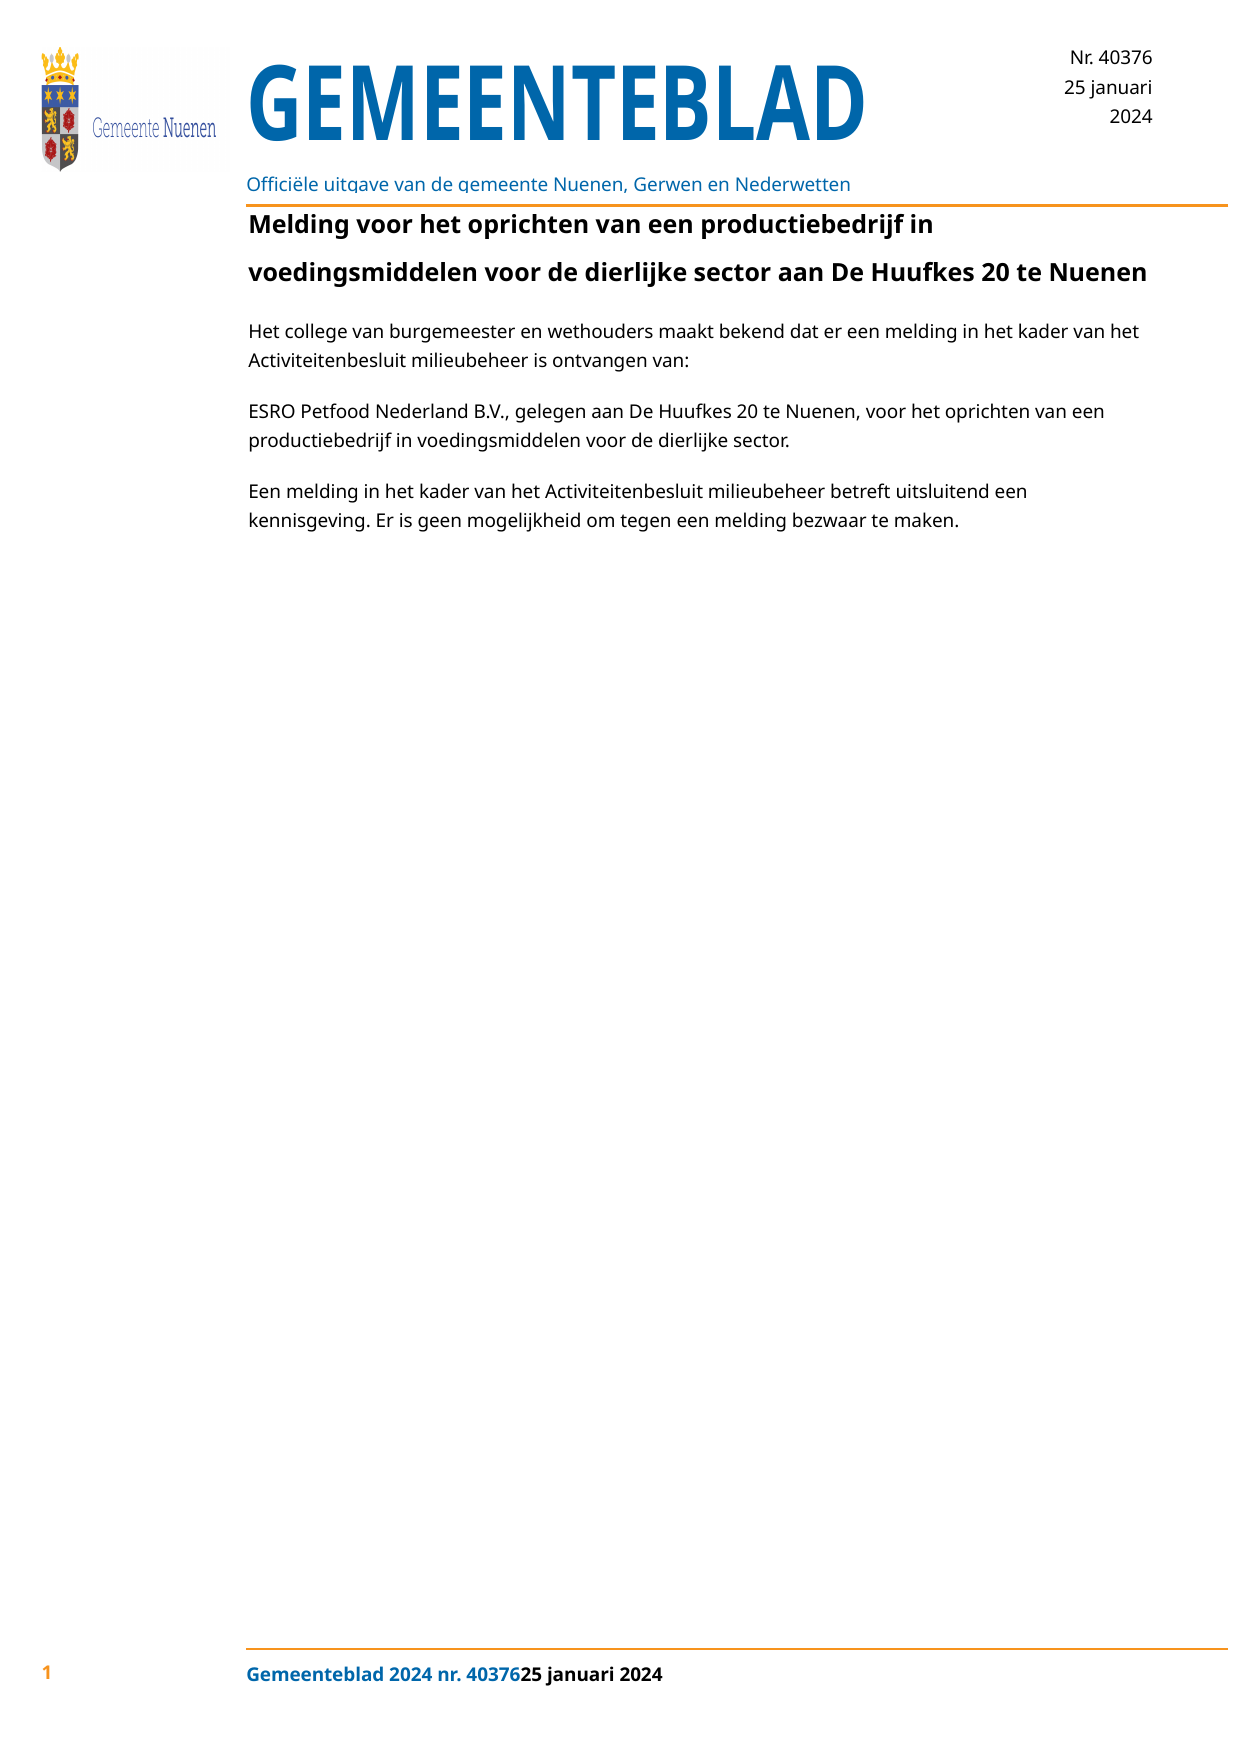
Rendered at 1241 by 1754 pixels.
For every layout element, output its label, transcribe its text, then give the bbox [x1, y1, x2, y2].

text ESRO Petfood Nederland B.V., gelegen aan De Huufkes 20 te Nuenen, voor het oprichten van een productiebedrijf in voedingsmiddelen voor de dierlijke sector. [248, 398, 1152, 453]
text Melding voor het oprichten van een productiebedrijf in voedingsmiddelen voor de dierlijke sector aan De Huufkes 20 te Nuenen [248, 207, 1152, 288]
picture [41, 47, 231, 172]
text Het college van burgemeester en wethouders maakt bekend dat er een melding in het kader van het Activiteitenbesluit milieubeheer is ontvangen van: [248, 318, 1152, 373]
text Een melding in het kader van het Activiteitenbesluit milieubeheer betreft uitsluitend een kennisgeving. Er is geen mogelijkheid om tegen een melding bezwaar te maken. [248, 478, 1152, 533]
